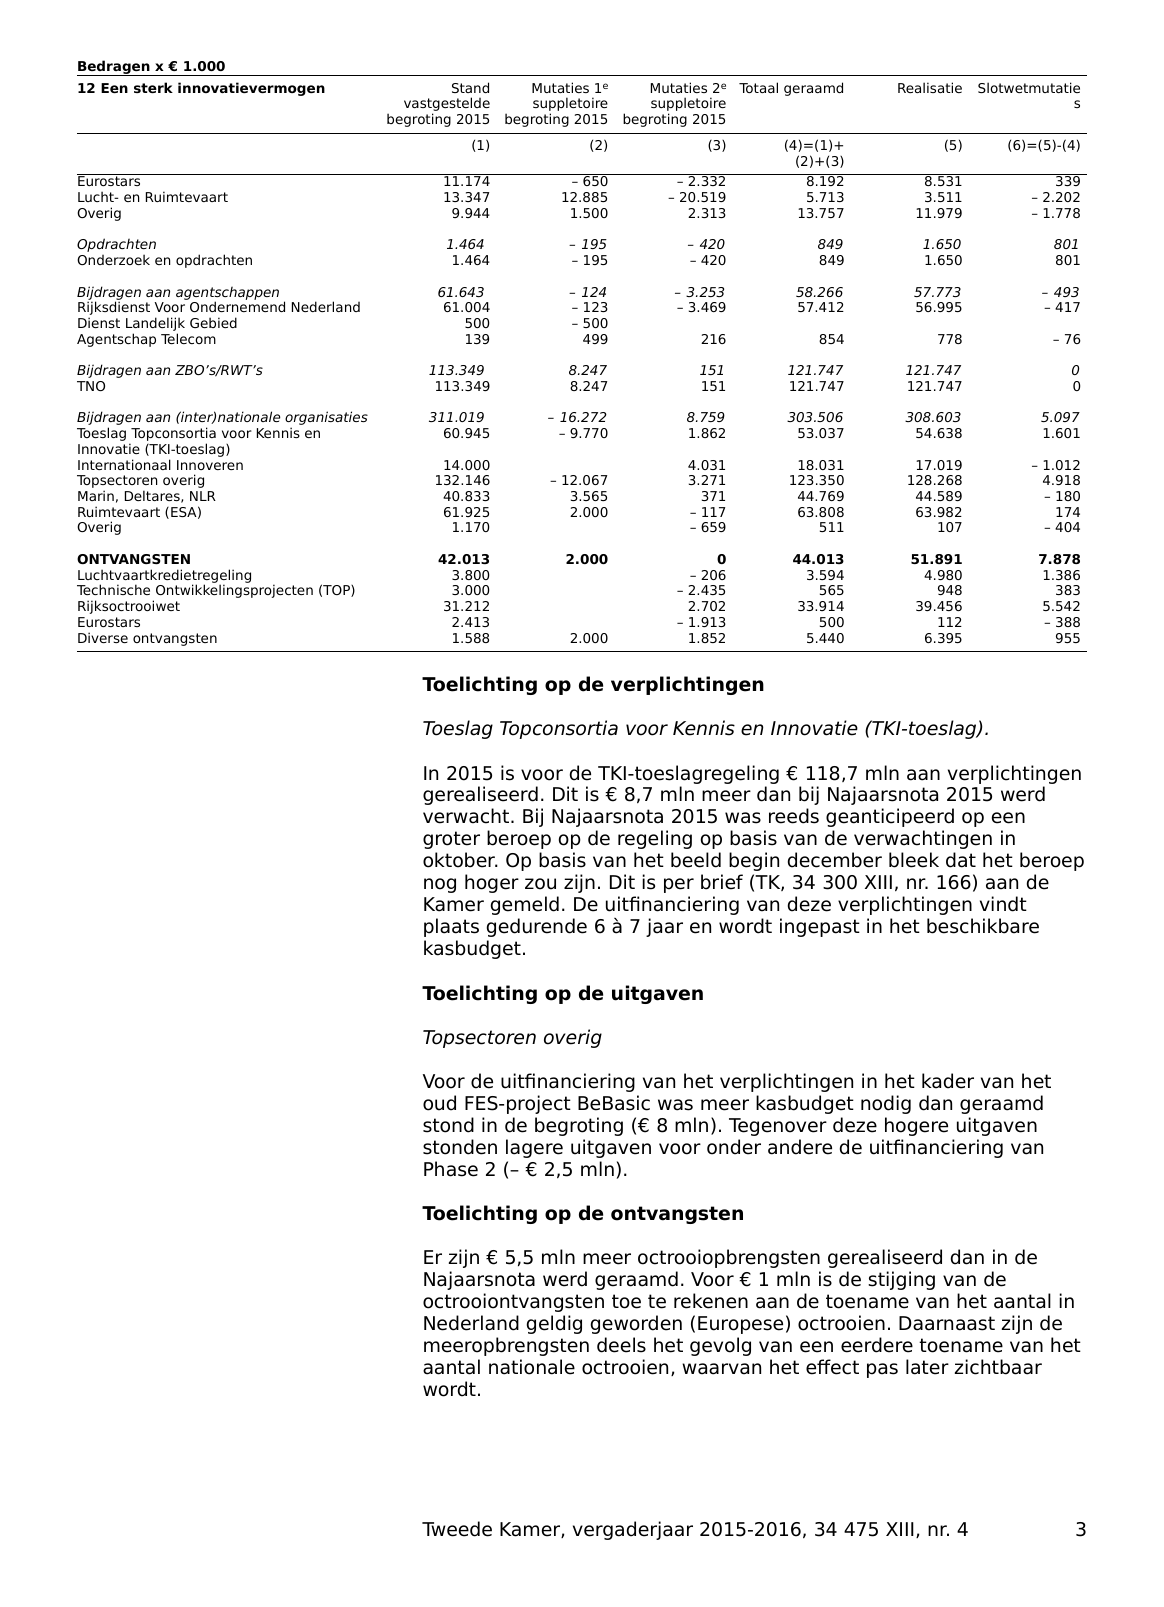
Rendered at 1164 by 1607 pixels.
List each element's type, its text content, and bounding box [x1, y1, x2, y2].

table_cell 44.013 [732, 552, 850, 567]
table_cell 39.456 [850, 599, 968, 615]
table_cell ONTVANGSTEN [77, 552, 378, 567]
table_cell [77, 134, 378, 174]
table_cell – 76 [969, 332, 1087, 347]
table_cell – 124 [496, 284, 614, 300]
table_cell 9.944 [378, 206, 496, 221]
text Voor de uitfinanciering van het verplichtingen in het kader van het oud FES-project BeBasic was meer kasbudget nodig dan geraamd stond in de begroting (€ 8 mln). Tegenover deze hogere uitgaven stonden lagere uitgaven voor onder andere de uitfinanciering van Phase 2 (– € 2,5 mln). [422, 1071, 1087, 1181]
table_cell Toeslag Topconsortia voor Kennis en Innovatie (TKI-toeslag) [77, 426, 378, 457]
table_cell 44.589 [850, 489, 968, 504]
table_cell – 493 [969, 284, 1087, 300]
table_cell [614, 269, 732, 284]
table_cell Topsectoren overig [77, 473, 378, 489]
table_cell – 2.435 [614, 583, 732, 599]
table_cell – 1.913 [614, 615, 732, 630]
table_cell Rijksdienst Voor Ondernemend Nederland [77, 300, 378, 316]
table_cell 8.759 [614, 410, 732, 426]
table_cell Diverse ontvangsten [77, 630, 378, 651]
table_cell Ruimtevaart (ESA) [77, 505, 378, 520]
table_cell 57.412 [732, 300, 850, 316]
table_cell [732, 395, 850, 410]
table_cell 216 [614, 332, 732, 347]
table_cell 308.603 [850, 410, 968, 426]
table_cell [378, 395, 496, 410]
table_cell 2.702 [614, 599, 732, 615]
table_cell [614, 221, 732, 237]
table_cell 1.601 [969, 426, 1087, 457]
table_cell [732, 316, 850, 332]
table_cell 500 [732, 615, 850, 630]
table_cell 56.995 [850, 300, 968, 316]
table_cell 123.350 [732, 473, 850, 489]
table_cell 53.037 [732, 426, 850, 457]
table_cell Overig [77, 206, 378, 221]
table_cell [77, 221, 378, 237]
table_cell Lucht- en Ruimtevaart [77, 190, 378, 206]
table_cell 13.347 [378, 190, 496, 206]
table_cell Internationaal Innoveren [77, 458, 378, 473]
table_cell – 9.770 [496, 426, 614, 457]
table_cell – 195 [496, 237, 614, 253]
table_cell 1.588 [378, 630, 496, 651]
table_cell Agentschap Telecom [77, 332, 378, 347]
subtitle Toelichting op de verplichtingen [422, 674, 1087, 696]
table_cell 311.019 [378, 410, 496, 426]
table_cell Onderzoek en opdrachten [77, 253, 378, 269]
table_cell 112 [850, 615, 968, 630]
table_cell [496, 347, 614, 363]
table_cell 13.757 [732, 206, 850, 221]
table_cell 5.097 [969, 410, 1087, 426]
table_cell [77, 395, 378, 410]
table_cell 33.914 [732, 599, 850, 615]
table_cell 7.878 [969, 552, 1087, 567]
table_header Bedragen x € 1.000 [77, 59, 1087, 75]
table_cell – 420 [614, 253, 732, 269]
table_cell Eurostars [77, 175, 378, 190]
table_cell 113.349 [378, 379, 496, 394]
table_cell 3.000 [378, 583, 496, 599]
table_cell 955 [969, 630, 1087, 651]
table_cell Mutaties 2e suppletoire begroting 2015 [614, 76, 732, 132]
table_cell – 20.519 [614, 190, 732, 206]
table_cell 14.000 [378, 458, 496, 473]
table_cell [614, 536, 732, 552]
table_cell – 659 [614, 520, 732, 536]
table_cell 61.643 [378, 284, 496, 300]
table_cell [496, 583, 614, 599]
table_cell 511 [732, 520, 850, 536]
table_cell – 417 [969, 300, 1087, 316]
table_cell Realisatie [850, 76, 968, 132]
table_cell [77, 536, 378, 552]
table_cell 63.982 [850, 505, 968, 520]
table_cell 174 [969, 505, 1087, 520]
subtitle Topsectoren overig [422, 1027, 1087, 1048]
table_cell [378, 347, 496, 363]
table_cell [969, 536, 1087, 552]
table_cell [614, 347, 732, 363]
table_cell 801 [969, 253, 1087, 269]
table_cell – 2.202 [969, 190, 1087, 206]
table_cell 139 [378, 332, 496, 347]
table_cell Dienst Landelijk Gebied [77, 316, 378, 332]
table_cell Stand vastgestelde begroting 2015 [378, 76, 496, 132]
table_cell 1.500 [496, 206, 614, 221]
table_cell – 206 [614, 568, 732, 583]
table_cell [732, 347, 850, 363]
table_cell Mutaties 1e suppletoire begroting 2015 [496, 76, 614, 132]
table_cell 61.004 [378, 300, 496, 316]
table_cell [496, 520, 614, 536]
table_cell 8.531 [850, 175, 968, 190]
table_cell Slotwetmutaties [969, 76, 1087, 132]
table_cell 1.650 [850, 237, 968, 253]
table_cell [496, 395, 614, 410]
table_cell 801 [969, 237, 1087, 253]
table_cell (6)=(5)-(4) [969, 134, 1087, 174]
table_cell Opdrachten [77, 237, 378, 253]
table_cell 5.440 [732, 630, 850, 651]
table_cell 2.413 [378, 615, 496, 630]
table_cell 3.800 [378, 568, 496, 583]
table_cell [496, 269, 614, 284]
table_cell – 404 [969, 520, 1087, 536]
table_cell Bijdragen aan ZBO’s/RWT’s [77, 363, 378, 379]
table_cell [614, 395, 732, 410]
table_cell – 650 [496, 175, 614, 190]
table_cell 121.747 [850, 363, 968, 379]
table_cell – 1.012 [969, 458, 1087, 473]
table_cell 8.192 [732, 175, 850, 190]
table_cell – 123 [496, 300, 614, 316]
table_cell 8.247 [496, 363, 614, 379]
table_cell 121.747 [850, 379, 968, 394]
table_cell 58.266 [732, 284, 850, 300]
table_cell 44.769 [732, 489, 850, 504]
table_cell 3.594 [732, 568, 850, 583]
table_cell Overig [77, 520, 378, 536]
table_cell 3.511 [850, 190, 968, 206]
text In 2015 is voor de TKI-toeslagregeling € 118,7 mln aan verplichtingen gerealiseerd. Dit is € 8,7 mln meer dan bij Najaarsnota 2015 werd verwacht. Bij Najaarsnota 2015 was reeds geanticipeerd op een groter beroep op de regeling op basis van de verwachtingen in oktober. Op basis van het beeld begin december bleek dat het beroep nog hoger zou zijn. Dit is per brief (TK, 34 300 XIII, nr. 166) aan de Kamer gemeld. De uitfinanciering van deze verplichtingen vindt plaats gedurende 6 à 7 jaar en wordt ingepast in het beschikbare kasbudget. [422, 762, 1087, 960]
table_cell – 3.253 [614, 284, 732, 300]
table_cell Eurostars [77, 615, 378, 630]
table_cell Luchtvaartkredietregeling [77, 568, 378, 583]
table_cell Technische Ontwikkelingsprojecten (TOP) [77, 583, 378, 599]
table_cell 12 Een sterk innovatievermogen [77, 76, 378, 132]
table_cell [732, 221, 850, 237]
table_cell 12.885 [496, 190, 614, 206]
table_cell 849 [732, 253, 850, 269]
table_cell – 16.272 [496, 410, 614, 426]
table_cell 31.212 [378, 599, 496, 615]
table_cell 565 [732, 583, 850, 599]
table_cell 0 [969, 379, 1087, 394]
table_cell 0 [614, 552, 732, 567]
table_cell 54.638 [850, 426, 968, 457]
table_cell [850, 316, 968, 332]
table_cell 18.031 [732, 458, 850, 473]
table_cell – 180 [969, 489, 1087, 504]
table_cell [378, 221, 496, 237]
table_cell [378, 269, 496, 284]
table_cell 2.000 [496, 505, 614, 520]
table_cell [378, 536, 496, 552]
table_cell 1.862 [614, 426, 732, 457]
table_cell [969, 221, 1087, 237]
table_cell [850, 347, 968, 363]
table_cell 1.650 [850, 253, 968, 269]
table_cell (4)=(1)+ (2)+(3) [732, 134, 850, 174]
table_cell 849 [732, 237, 850, 253]
table_cell 500 [378, 316, 496, 332]
table_cell 113.349 [378, 363, 496, 379]
table_cell – 420 [614, 237, 732, 253]
table_cell 57.773 [850, 284, 968, 300]
table_cell 121.747 [732, 379, 850, 394]
table_cell – 500 [496, 316, 614, 332]
table_cell [850, 221, 968, 237]
table_cell 383 [969, 583, 1087, 599]
table_cell 339 [969, 175, 1087, 190]
table_cell 11.174 [378, 175, 496, 190]
table_cell 371 [614, 489, 732, 504]
table_cell 11.979 [850, 206, 968, 221]
table_cell [496, 568, 614, 583]
table_cell Bijdragen aan agentschappen [77, 284, 378, 300]
table_cell (1) [378, 134, 496, 174]
table_cell 132.146 [378, 473, 496, 489]
table_cell 63.808 [732, 505, 850, 520]
table_cell 1.464 [378, 237, 496, 253]
table_cell – 195 [496, 253, 614, 269]
table_cell 1.852 [614, 630, 732, 651]
table_cell [496, 599, 614, 615]
table_cell (3) [614, 134, 732, 174]
table_cell 4.031 [614, 458, 732, 473]
table_cell [969, 269, 1087, 284]
table_cell 4.918 [969, 473, 1087, 489]
table_cell 60.945 [378, 426, 496, 457]
table_cell – 2.332 [614, 175, 732, 190]
table_cell 1.170 [378, 520, 496, 536]
table_cell 303.506 [732, 410, 850, 426]
table_cell [496, 458, 614, 473]
table_cell [969, 316, 1087, 332]
table_cell 51.891 [850, 552, 968, 567]
table_cell [496, 615, 614, 630]
table_cell 5.542 [969, 599, 1087, 615]
table_cell 3.271 [614, 473, 732, 489]
table_cell 121.747 [732, 363, 850, 379]
table_cell [77, 269, 378, 284]
table_cell – 12.067 [496, 473, 614, 489]
table_cell 2.000 [496, 630, 614, 651]
subtitle Toelichting op de ontvangsten [422, 1203, 1087, 1225]
table_cell 854 [732, 332, 850, 347]
table_cell [850, 536, 968, 552]
table_cell Totaal geraamd [732, 76, 850, 132]
table_cell – 3.469 [614, 300, 732, 316]
table_cell 1.386 [969, 568, 1087, 583]
table_cell [614, 316, 732, 332]
table_cell – 388 [969, 615, 1087, 630]
table_cell – 117 [614, 505, 732, 520]
table_cell [496, 221, 614, 237]
table_cell [77, 347, 378, 363]
table_cell Marin, Deltares, NLR [77, 489, 378, 504]
table_cell (5) [850, 134, 968, 174]
table_cell TNO [77, 379, 378, 394]
table_cell 1.464 [378, 253, 496, 269]
table_cell 151 [614, 363, 732, 379]
table_cell [732, 269, 850, 284]
table_cell 499 [496, 332, 614, 347]
table_cell 128.268 [850, 473, 968, 489]
table_cell Bijdragen aan (inter)nationale organisaties [77, 410, 378, 426]
table_cell [969, 347, 1087, 363]
text Er zijn € 5,5 mln meer octrooiopbrengsten gerealiseerd dan in de Najaarsnota werd geraamd. Voor € 1 mln is de stijging van de octrooiontvangsten toe te rekenen aan de toename van het aantal in Nederland geldig geworden (Europese) octrooien. Daarnaast zijn de meeropbrengsten deels het gevolg van een eerdere toename van het aantal nationale octrooien, waarvan het effect pas later zichtbaar wordt. [422, 1247, 1087, 1401]
table_cell 2.313 [614, 206, 732, 221]
table_cell 151 [614, 379, 732, 394]
subtitle Toelichting op de uitgaven [422, 982, 1087, 1004]
table_cell 61.925 [378, 505, 496, 520]
table_cell [850, 269, 968, 284]
table_cell [732, 536, 850, 552]
table_cell 8.247 [496, 379, 614, 394]
table_cell 5.713 [732, 190, 850, 206]
table_cell 3.565 [496, 489, 614, 504]
subtitle Toeslag Topconsortia voor Kennis en Innovatie (TKI-toeslag). [422, 718, 1087, 740]
table_cell [496, 536, 614, 552]
table_cell 107 [850, 520, 968, 536]
table_cell 2.000 [496, 552, 614, 567]
table_cell Rijksoctrooiwet [77, 599, 378, 615]
table_cell 778 [850, 332, 968, 347]
table_cell – 1.778 [969, 206, 1087, 221]
table_cell 42.013 [378, 552, 496, 567]
table_cell 40.833 [378, 489, 496, 504]
table_cell [850, 395, 968, 410]
table_cell 948 [850, 583, 968, 599]
table_cell 6.395 [850, 630, 968, 651]
table_cell 17.019 [850, 458, 968, 473]
table_cell 4.980 [850, 568, 968, 583]
table_cell (2) [496, 134, 614, 174]
table_cell [969, 395, 1087, 410]
table_cell 0 [969, 363, 1087, 379]
